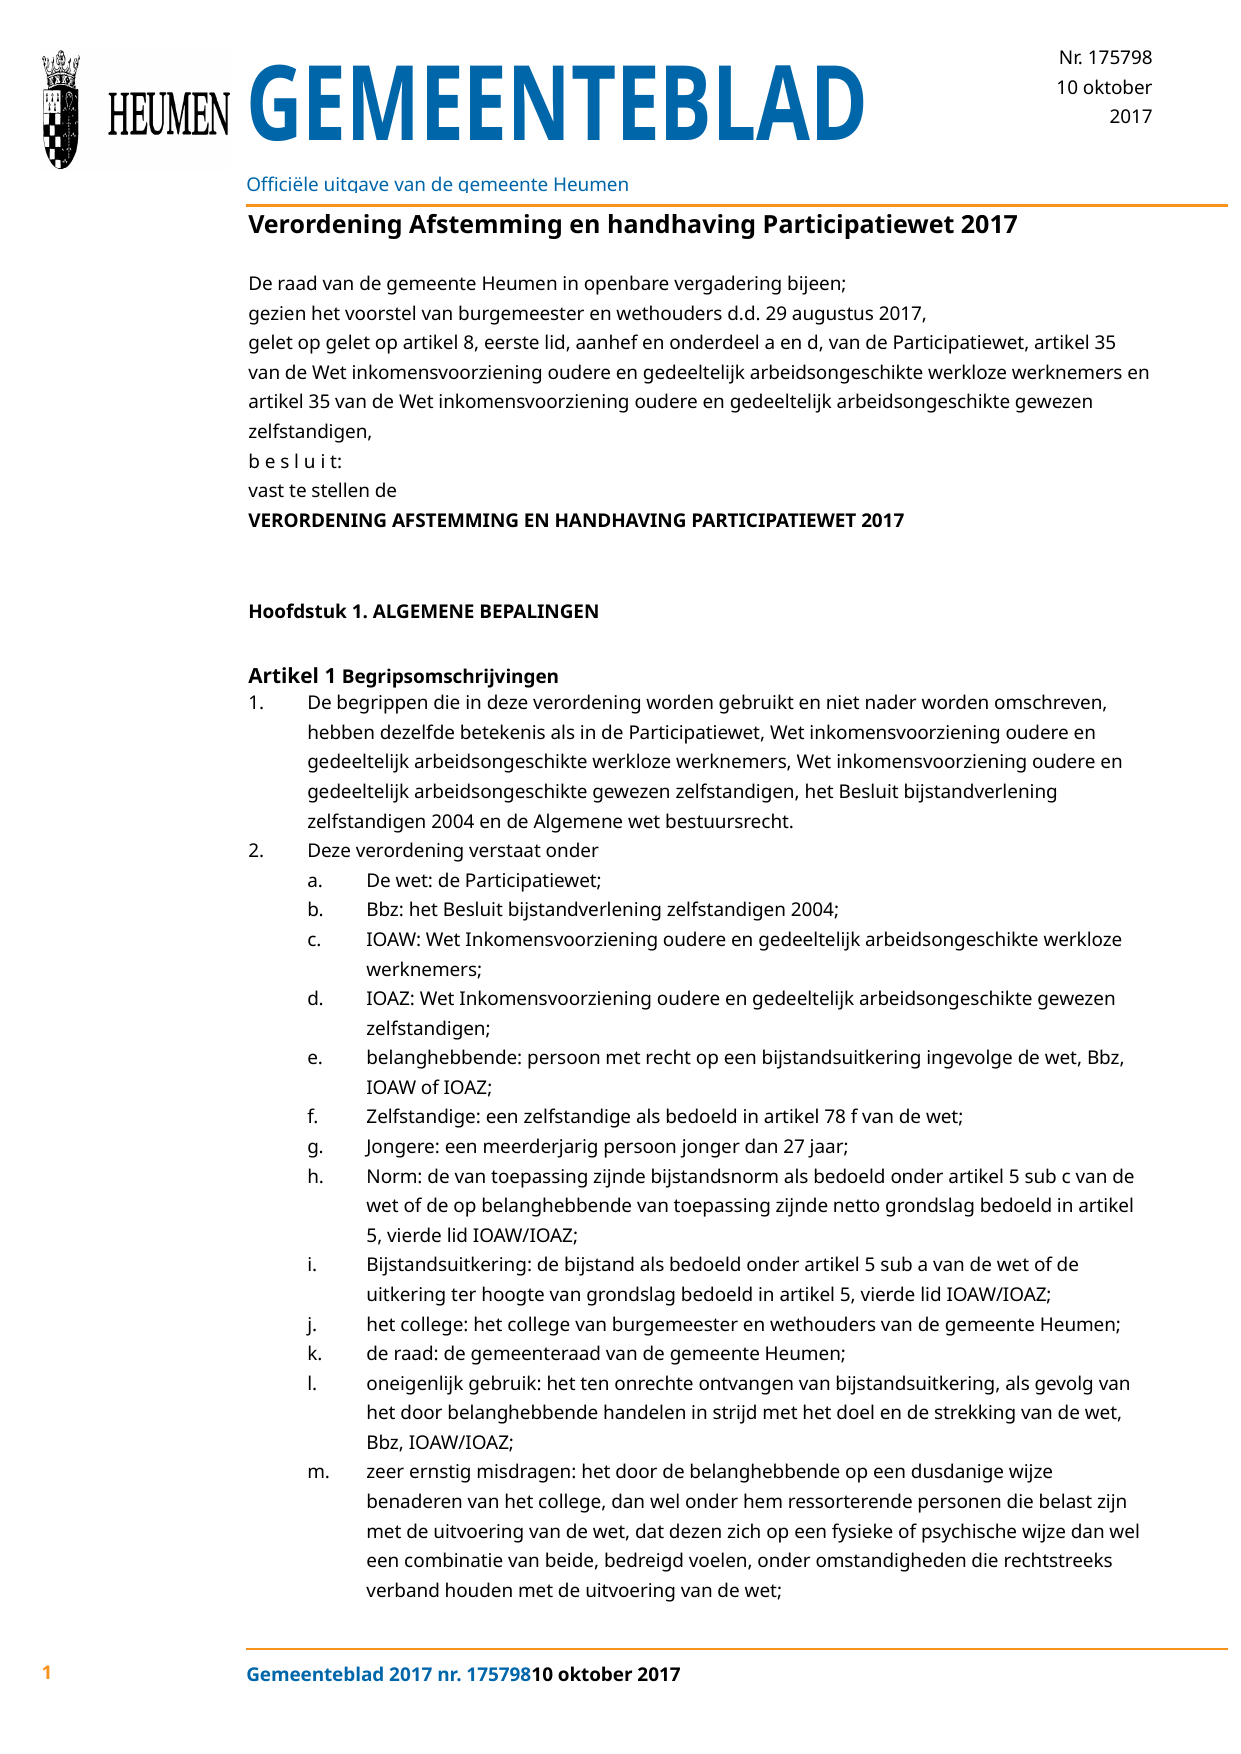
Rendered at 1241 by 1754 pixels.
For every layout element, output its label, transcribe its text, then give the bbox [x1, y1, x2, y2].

list zeer ernstig misdragen: het door de belanghebbende op een dusdanige wijze benaderen van het college, dan wel onder hem ressorterende personen die belast zijn met de uitvoering van de wet, dat dezen zich op een fysieke of psychische wijze dan wel een combinatie van beide, bedreigd voelen, onder omstandigheden die rechtstreeks verband houden met de uitvoering van de wet; [307, 1459, 1152, 1603]
text vast te stellen de [248, 477, 1152, 503]
list het college: het college van burgemeester en wethouders van de gemeente Heumen; [307, 1311, 1152, 1336]
list IOAZ: Wet Inkomensvoorziening oudere en gedeeltelijk arbeidsongeschikte gewezen zelfstandigen; [307, 985, 1152, 1041]
text Verordening Afstemming en handhaving Participatiewet 2017 [248, 207, 1152, 241]
list Bijstandsuitkering: de bijstand als bedoeld onder artikel 5 sub a van de wet of de uitkering ter hoogte van grondslag bedoeld in artikel 5, vierde lid IOAW/IOAZ; [307, 1252, 1152, 1307]
list Deze verordening verstaat onder [248, 837, 1152, 863]
list Zelfstandige: een zelfstandige als bedoeld in artikel 78 f van de wet; [307, 1104, 1152, 1129]
text gezien het voorstel van burgemeester en wethouders d.d. 29 augustus 2017, [248, 300, 1152, 326]
text Hoofdstuk 1. ALGEMENE BEPALINGEN [248, 596, 1152, 624]
picture [41, 47, 231, 172]
list de raad: de gemeenteraad van de gemeente Heumen; [307, 1340, 1152, 1366]
list belanghebbende: persoon met recht op een bijstandsuitkering ingevolge de wet, Bbz, IOAW of IOAZ; [307, 1044, 1152, 1100]
list Bbz: het Besluit bijstandverlening zelfstandigen 2004; [307, 897, 1152, 922]
text De raad van de gemeente Heumen in openbare vergadering bijeen; [248, 270, 1152, 296]
list De wet: de Participatiewet; [307, 867, 1152, 893]
list IOAW: Wet Inkomensvoorziening oudere en gedeeltelijk arbeidsongeschikte werkloze werknemers; [307, 926, 1152, 981]
text VERORDENING AFSTEMMING EN HANDHAVING PARTICIPATIEWET 2017 [248, 507, 1152, 533]
list Norm: de van toepassing zijnde bijstandsnorm als bedoeld onder artikel 5 sub c van de wet of de op belanghebbende van toepassing zijnde netto grondslag bedoeld in artikel 5, vierde lid IOAW/IOAZ; [307, 1163, 1152, 1248]
list Jongere: een meerderjarig persoon jonger dan 27 jaar; [307, 1133, 1152, 1159]
text b e s l u i t: [248, 448, 1152, 473]
list De begrippen die in deze verordening worden gebruikt en niet nader worden omschreven, hebben dezelfde betekenis als in de Participatiewet, Wet inkomensvoorziening oudere en gedeeltelijk arbeidsongeschikte werkloze werknemers, Wet inkomensvoorziening oudere en gedeeltelijk arbeidsongeschikte gewezen zelfstandigen, het Besluit bijstandverlening zelfstandigen 2004 en de Algemene wet bestuursrecht. [248, 689, 1152, 833]
text Artikel 1 Begripsomschrijvingen [248, 661, 1152, 689]
text gelet op gelet op artikel 8, eerste lid, aanhef en onderdeel a en d, van de Participatiewet, artikel 35 van de Wet inkomensvoorziening oudere en gedeeltelijk arbeidsongeschikte werkloze werknemers en artikel 35 van de Wet inkomensvoorziening oudere en gedeeltelijk arbeidsongeschikte gewezen zelfstandigen, [248, 329, 1152, 444]
list oneigenlijk gebruik: het ten onrechte ontvangen van bijstandsuitkering, als gevolg van het door belanghebbende handelen in strijd met het doel en de strekking van de wet, Bbz, IOAW/IOAZ; [307, 1370, 1152, 1455]
